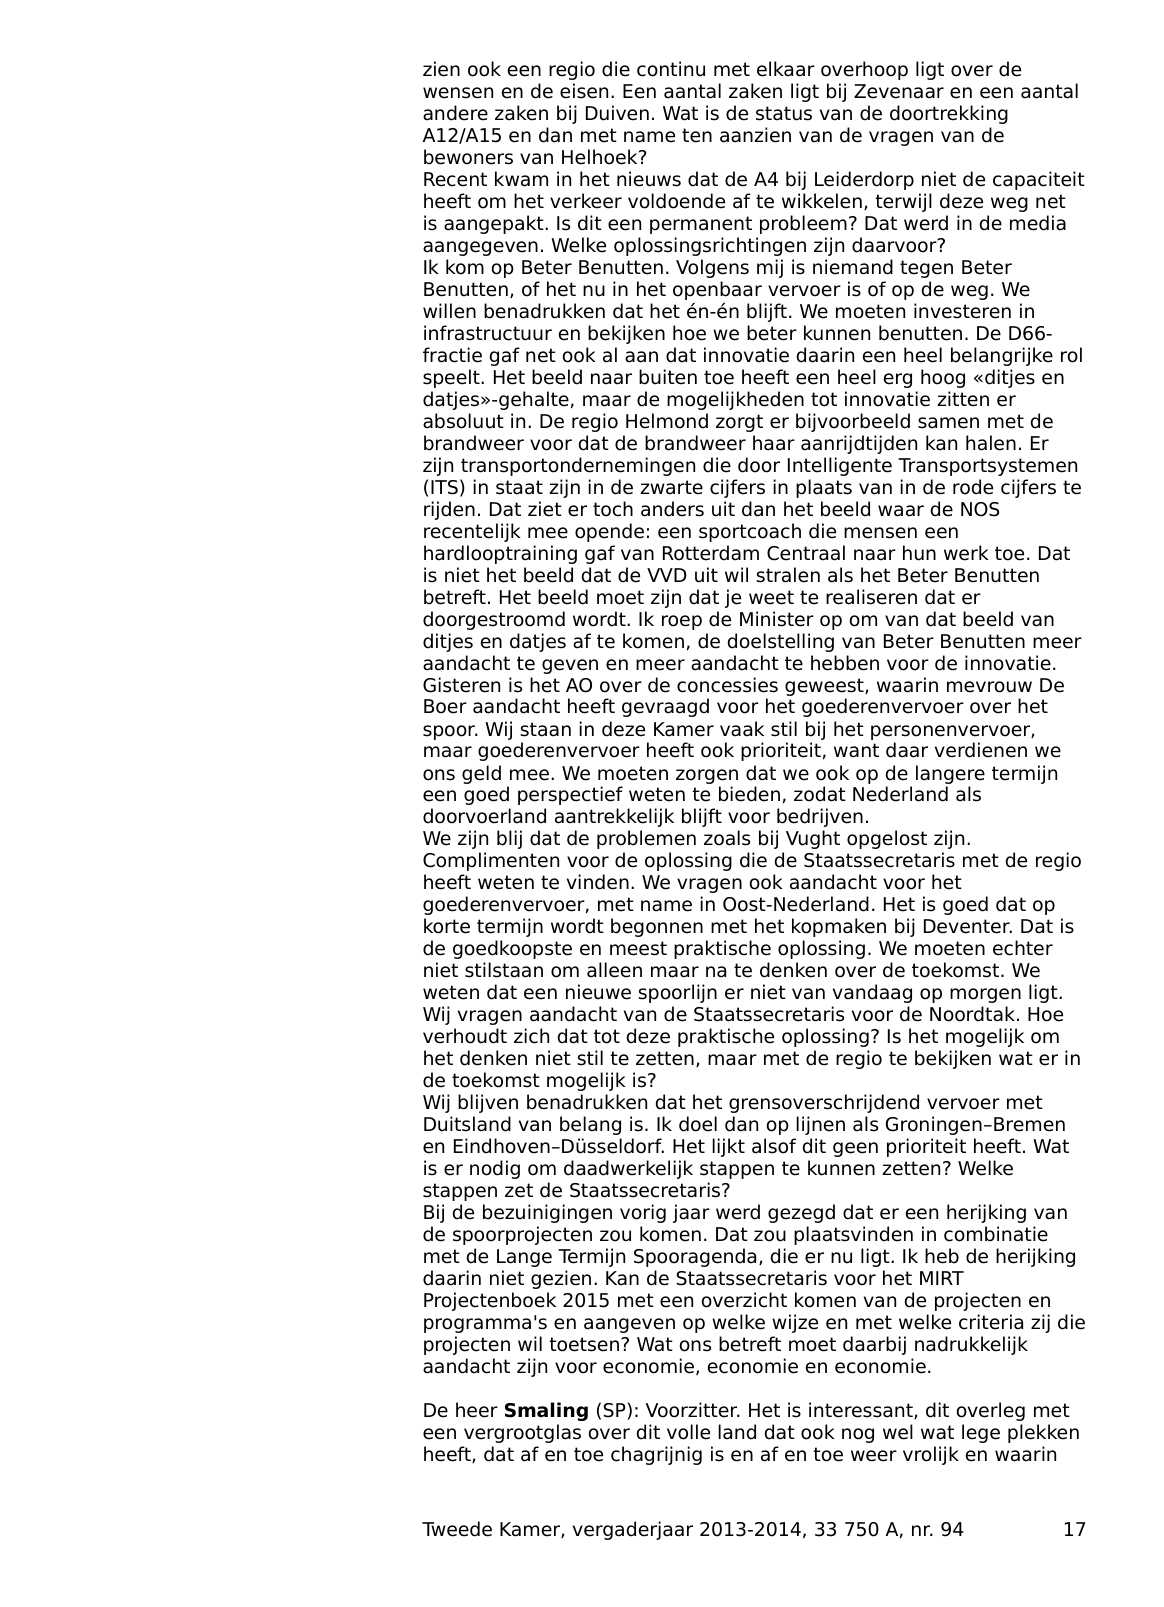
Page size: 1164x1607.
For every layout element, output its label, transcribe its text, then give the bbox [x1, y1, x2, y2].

text Gisteren is het AO over de concessies geweest, waarin mevrouw De Boer aandacht heeft gevraagd voor het goederenvervoer over het spoor. Wij staan in deze Kamer vaak stil bij het personenvervoer, maar goederenvervoer heeft ook prioriteit, want daar verdienen we ons geld mee. We moeten zorgen dat we ook op de langere termijn een goed perspectief weten te bieden, zodat Nederland als doorvoerland aantrekkelijk blijft voor bedrijven. [422, 674, 1087, 828]
text Ik kom op Beter Benutten. Volgens mij is niemand tegen Beter Benutten, of het nu in het openbaar vervoer is of op de weg. We willen benadrukken dat het én-én blijft. We moeten investeren in infrastructuur en bekijken hoe we beter kunnen benutten. De D66-fractie gaf net ook al aan dat innovatie daarin een heel belangrijke rol speelt. Het beeld naar buiten toe heeft een heel erg hoog «ditjes en datjes»-gehalte, maar de mogelijkheden tot innovatie zitten er absoluut in. De regio Helmond zorgt er bijvoorbeeld samen met de brandweer voor dat de brandweer haar aanrijdtijden kan halen. Er zijn transportondernemingen die door Intelligente Transportsystemen (ITS) in staat zijn in de zwarte cijfers in plaats van in de rode cijfers te rijden. Dat ziet er toch anders uit dan het beeld waar de NOS recentelijk mee opende: een sportcoach die mensen een hardlooptraining gaf van Rotterdam Centraal naar hun werk toe. Dat is niet het beeld dat de VVD uit wil stralen als het Beter Benutten betreft. Het beeld moet zijn dat je weet te realiseren dat er doorgestroomd wordt. Ik roep de Minister op om van dat beeld van ditjes en datjes af te komen, de doelstelling van Beter Benutten meer aandacht te geven en meer aandacht te hebben voor de innovatie. [422, 257, 1087, 674]
text Wij blijven benadrukken dat het grensoverschrijdend vervoer met Duitsland van belang is. Ik doel dan op lijnen als Groningen–Bremen en Eindhoven–Düsseldorf. Het lijkt alsof dit geen prioriteit heeft. Wat is er nodig om daadwerkelijk stappen te kunnen zetten? Welke stappen zet de Staatssecretaris? [422, 1092, 1087, 1202]
text zien ook een regio die continu met elkaar overhoop ligt over de wensen en de eisen. Een aantal zaken ligt bij Zevenaar en een aantal andere zaken bij Duiven. Wat is de status van de doortrekking A12/A15 en dan met name ten aanzien van de vragen van de bewoners van Helhoek? [422, 59, 1087, 169]
text Bij de bezuinigingen vorig jaar werd gezegd dat er een herijking van de spoorprojecten zou komen. Dat zou plaatsvinden in combinatie met de Lange Termijn Spooragenda, die er nu ligt. Ik heb de herijking daarin niet gezien. Kan de Staatssecretaris voor het MIRT Projectenboek 2015 met een overzicht komen van de projecten en programma's en aangeven op welke wijze en met welke criteria zij die projecten wil toetsen? Wat ons betreft moet daarbij nadrukkelijk aandacht zijn voor economie, economie en economie. [422, 1202, 1087, 1378]
text We zijn blij dat de problemen zoals bij Vught opgelost zijn. Complimenten voor de oplossing die de Staatssecretaris met de regio heeft weten te vinden. We vragen ook aandacht voor het goederenvervoer, met name in Oost-Nederland. Het is goed dat op korte termijn wordt begonnen met het kopmaken bij Deventer. Dat is de goedkoopste en meest praktische oplossing. We moeten echter niet stilstaan om alleen maar na te denken over de toekomst. We weten dat een nieuwe spoorlijn er niet van vandaag op morgen ligt. Wij vragen aandacht van de Staatssecretaris voor de Noordtak. Hoe verhoudt zich dat tot deze praktische oplossing? Is het mogelijk om het denken niet stil te zetten, maar met de regio te bekijken wat er in de toekomst mogelijk is? [422, 828, 1087, 1092]
text Recent kwam in het nieuws dat de A4 bij Leiderdorp niet de capaciteit heeft om het verkeer voldoende af te wikkelen, terwijl deze weg net is aangepakt. Is dit een permanent probleem? Dat werd in de media aangegeven. Welke oplossingsrichtingen zijn daarvoor? [422, 169, 1087, 257]
text De heer Smaling (SP): Voorzitter. Het is interessant, dit overleg met een vergrootglas over dit volle land dat ook nog wel wat lege plekken heeft, dat af en toe chagrijnig is en af en toe weer vrolijk en waarin [422, 1400, 1087, 1466]
